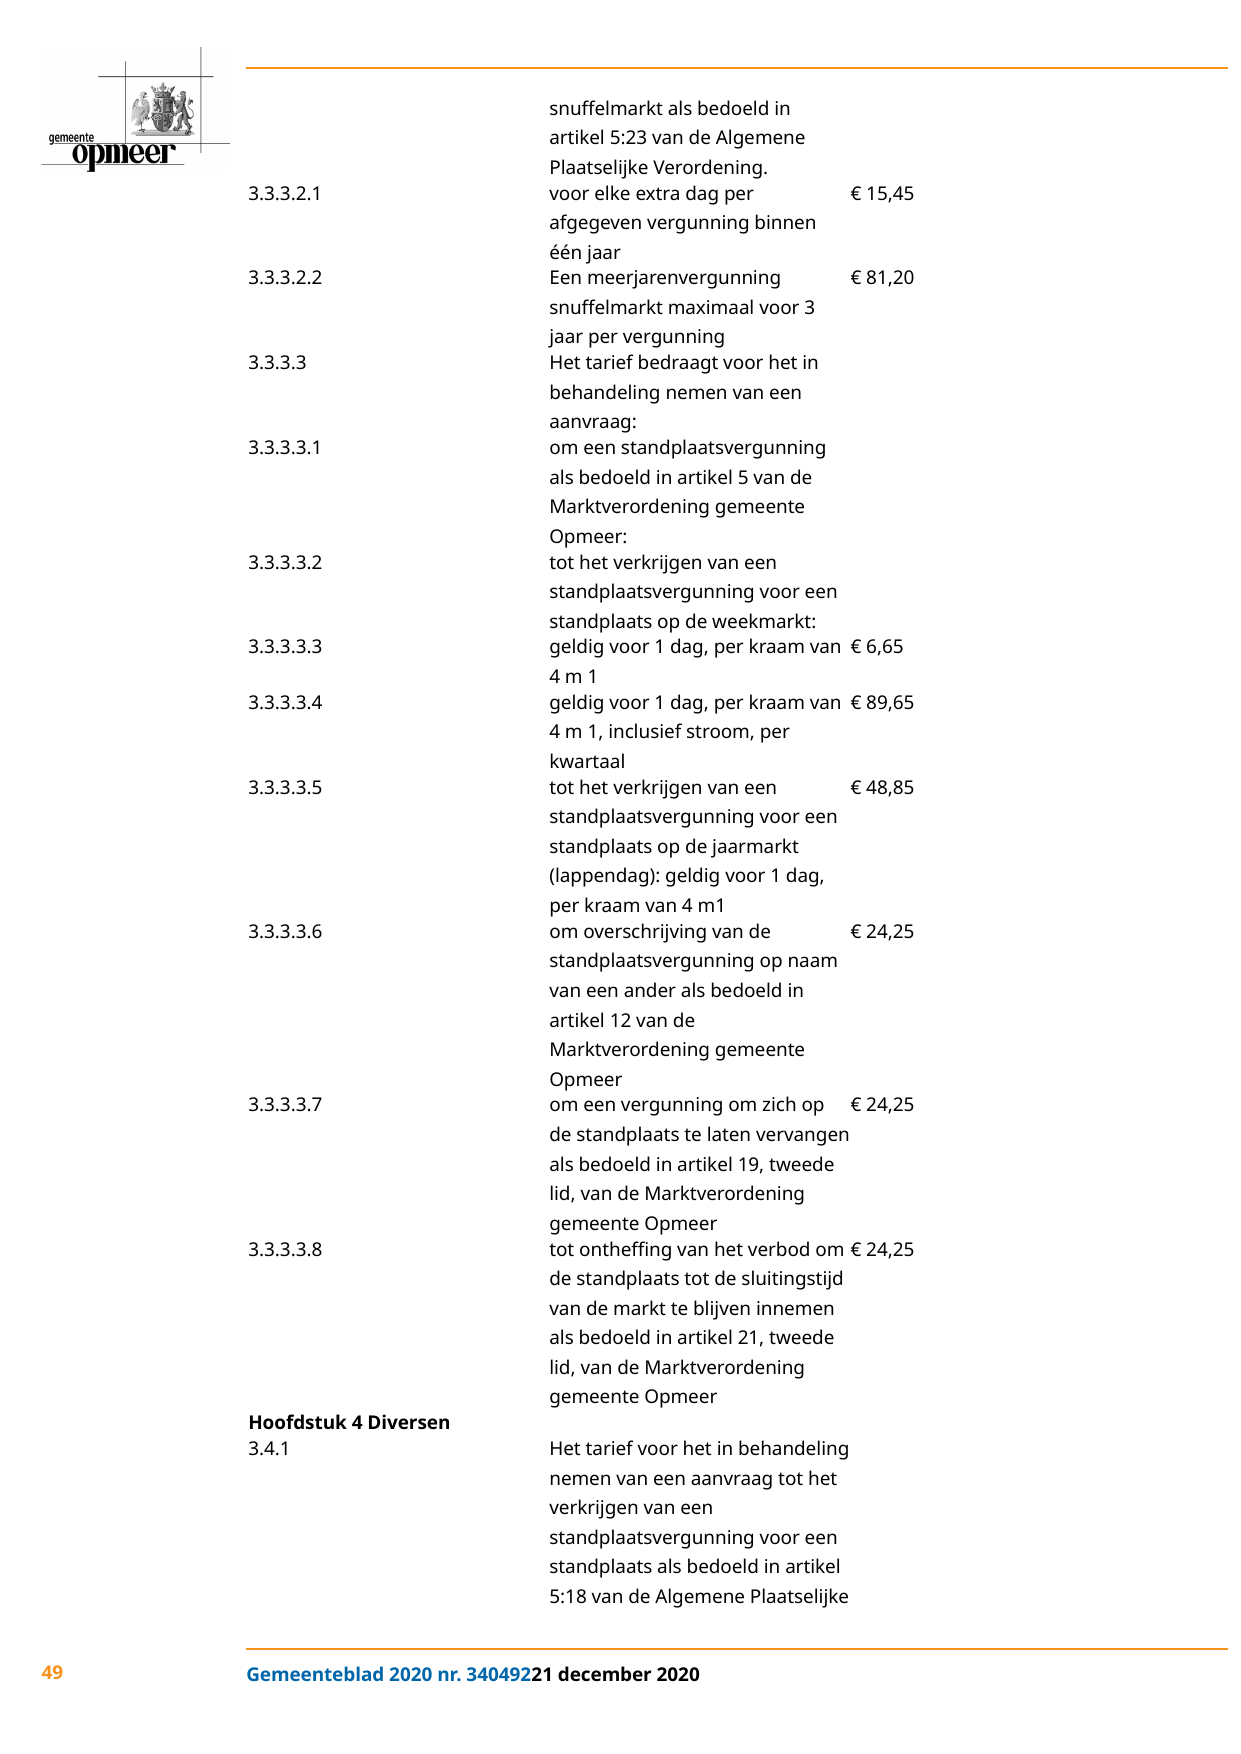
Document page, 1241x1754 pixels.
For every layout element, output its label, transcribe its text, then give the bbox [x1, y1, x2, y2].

table_cell € 6,65 [850, 634, 1152, 689]
table_cell Hoofdstuk 4 Diversen [248, 1409, 1152, 1435]
table_cell 3.3.3.3.4 [248, 689, 549, 774]
table_cell [248, 95, 549, 180]
table_cell tot het verkrijgen van een standplaatsvergunning voor een standplaats op de jaarmarkt (lappendag): geldig voor 1 dag, per kraam van 4 m1 [549, 774, 850, 918]
table_cell Het tarief voor het in behandeling nemen van een aanvraag tot het verkrijgen van een standplaatsvergunning voor een standplaats als bedoeld in artikel 5:18 van de Algemene Plaatselijke [549, 1435, 850, 1609]
table_cell 3.3.3.3.8 [248, 1236, 549, 1409]
table_cell geldig voor 1 dag, per kraam van 4 m 1, inclusief stroom, per kwartaal [549, 689, 850, 774]
picture [41, 47, 231, 172]
table_cell om overschrijving van de standplaatsvergunning op naam van een ander als bedoeld in artikel 12 van de Marktverordening gemeente Opmeer [549, 918, 850, 1092]
table_cell tot het verkrijgen van een standplaatsvergunning voor een standplaats op de weekmarkt: [549, 549, 850, 634]
table_cell om een standplaatsvergunning als bedoeld in artikel 5 van de Marktverordening gemeente Opmeer: [549, 434, 850, 549]
table_cell € 24,25 [850, 918, 1152, 1092]
table_cell snuffelmarkt als bedoeld in artikel 5:23 van de Algemene Plaatselijke Verordening. [549, 95, 850, 180]
table_cell € 48,85 [850, 774, 1152, 918]
table_cell 3.3.3.3.1 [248, 434, 549, 549]
table_cell geldig voor 1 dag, per kraam van 4 m 1 [549, 634, 850, 689]
table_cell 3.4.1 [248, 1435, 549, 1609]
table_cell € 24,25 [850, 1236, 1152, 1409]
table_cell 3.3.3.3.7 [248, 1092, 549, 1236]
table_cell [850, 1435, 1152, 1609]
table_cell € 89,65 [850, 689, 1152, 774]
table_cell € 81,20 [850, 265, 1152, 349]
table_cell 3.3.3.3 [248, 350, 549, 434]
table_cell Het tarief bedraagt voor het in behandeling nemen van een aanvraag: [549, 350, 850, 434]
table_cell 3.3.3.3.5 [248, 774, 549, 918]
table_cell 3.3.3.2.2 [248, 265, 549, 349]
table_cell [850, 434, 1152, 549]
table_cell € 15,45 [850, 180, 1152, 264]
table_cell 3.3.3.2.1 [248, 180, 549, 264]
table_cell Een meerjarenvergunning snuffelmarkt maximaal voor 3 jaar per vergunning [549, 265, 850, 349]
table_cell [850, 549, 1152, 634]
table_cell 3.3.3.3.6 [248, 918, 549, 1092]
table_cell voor elke extra dag per afgegeven vergunning binnen één jaar [549, 180, 850, 264]
table_cell [850, 95, 1152, 180]
table_cell 3.3.3.3.3 [248, 634, 549, 689]
table_cell [850, 350, 1152, 434]
table_cell tot ontheffing van het verbod om de standplaats tot de sluitingstijd van de markt te blijven innemen als bedoeld in artikel 21, tweede lid, van de Marktverordening gemeente Opmeer [549, 1236, 850, 1409]
table_cell om een vergunning om zich op de standplaats te laten vervangen als bedoeld in artikel 19, tweede lid, van de Marktverordening gemeente Opmeer [549, 1092, 850, 1236]
table_cell 3.3.3.3.2 [248, 549, 549, 634]
table_cell € 24,25 [850, 1092, 1152, 1236]
